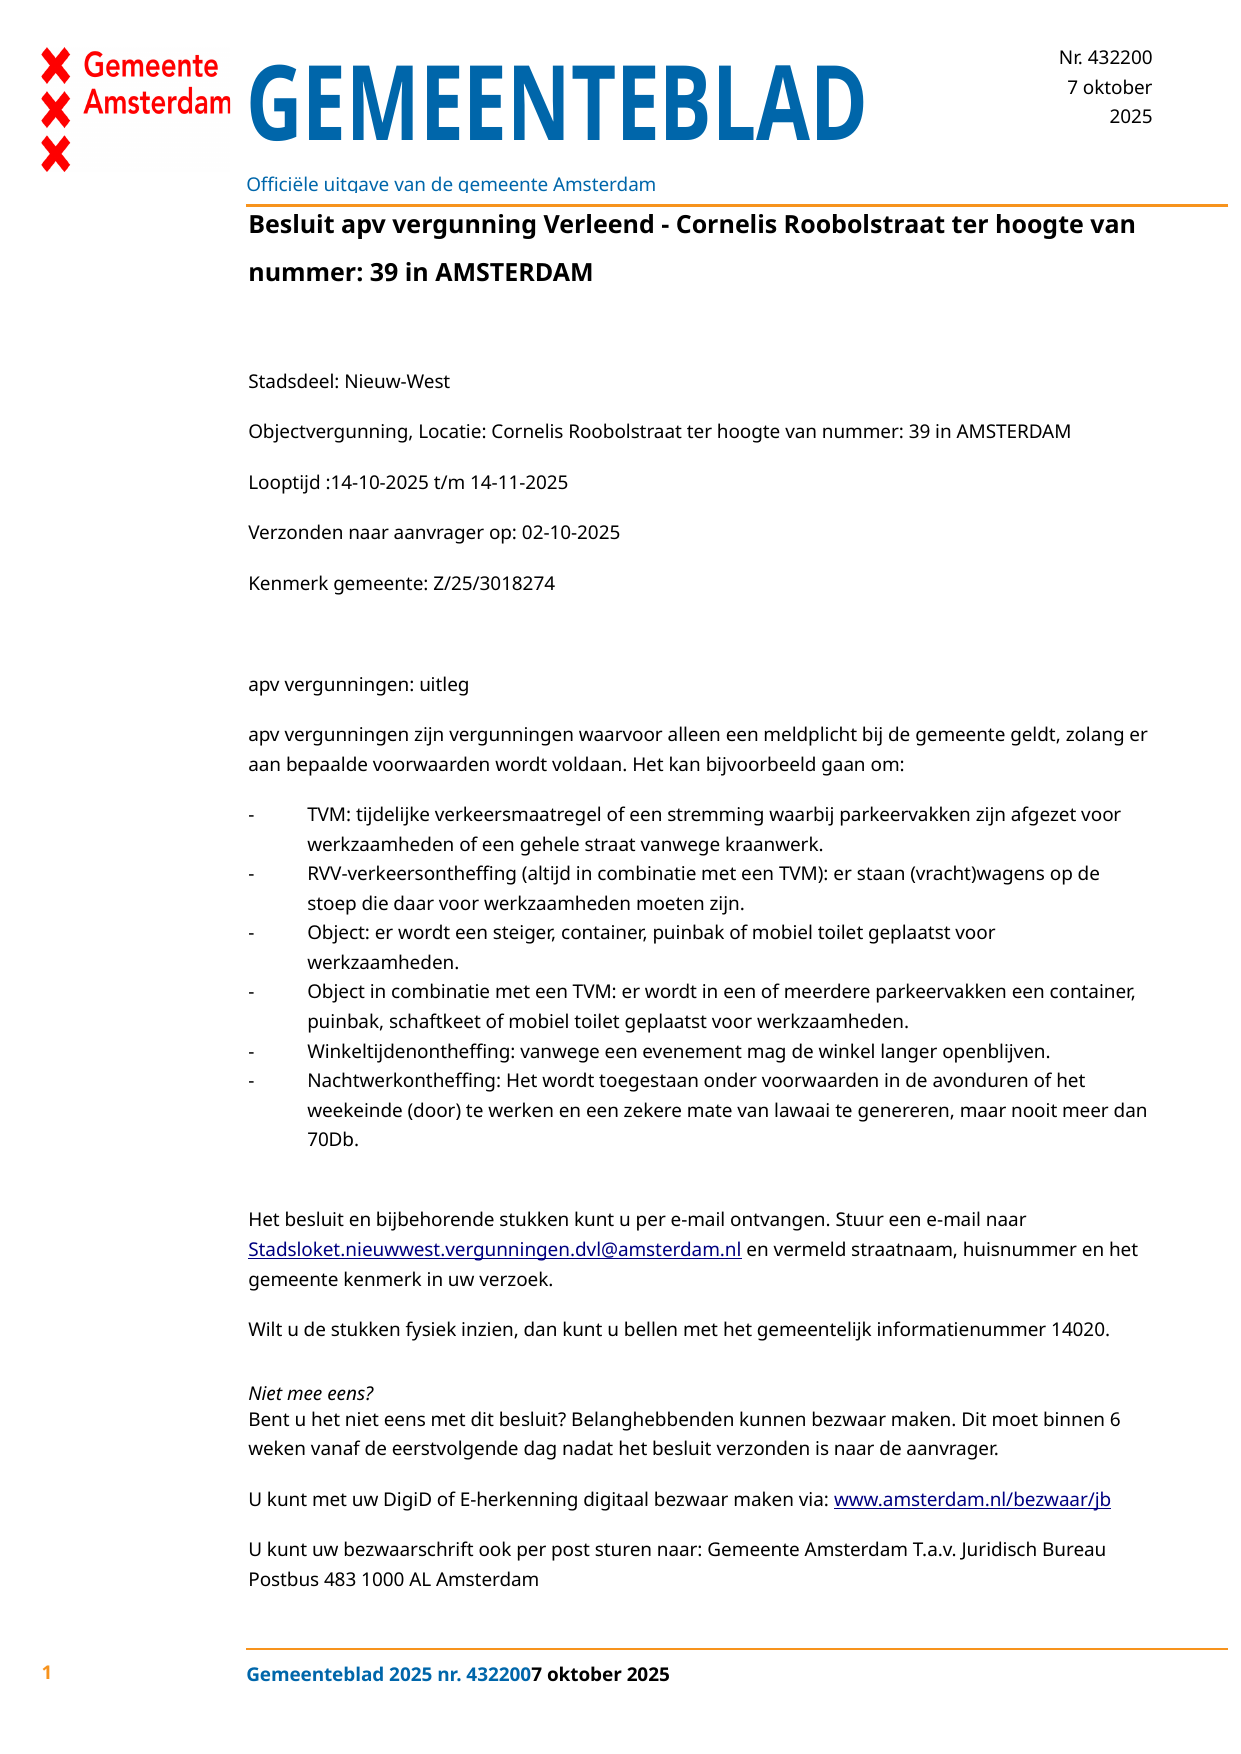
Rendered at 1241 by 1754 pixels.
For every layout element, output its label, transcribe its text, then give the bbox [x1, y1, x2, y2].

text Besluit apv vergunning Verleend - Cornelis Roobolstraat ter hoogte van nummer: 39 in AMSTERDAM [248, 207, 1152, 288]
text Looptijd :14-10-2025 t/m 14-11-2025 [248, 469, 1152, 495]
list Object in combinatie met een TVM: er wordt in een of meerdere parkeervakken een container, puinbak, schaftkeet of mobiel toilet geplaatst voor werkzaamheden. [248, 979, 1152, 1034]
list Winkeltijdenontheffing: vanwege een evenement mag de winkel langer openblijven. [248, 1038, 1152, 1064]
list TVM: tijdelijke verkeersmaatregel of een stremming waarbij parkeervakken zijn afgezet voor werkzaamheden of een gehele straat vanwege kraanwerk. [248, 801, 1152, 857]
picture [41, 47, 231, 172]
text apv vergunningen zijn vergunningen waarvoor alleen een meldplicht bij de gemeente geldt, zolang er aan bepaalde voorwaarden wordt voldaan. Het kan bijvoorbeeld gaan om: [248, 721, 1152, 777]
text Het besluit en bijbehorende stukken kunt u per e-mail ontvangen. Stuur een e-mail naar Stadsloket.nieuwwest.vergunningen.dvl@amsterdam.nl en vermeld straatnaam, huisnummer en het gemeente kenmerk in uw verzoek. [248, 1207, 1152, 1292]
list Object: er wordt een steiger, container, puinbak of mobiel toilet geplaatst voor werkzaamheden. [248, 919, 1152, 975]
text U kunt met uw DigiD of E-herkenning digitaal bezwaar maken via: www.amsterdam.nl/bezwaar/jb [248, 1486, 1152, 1512]
text Wilt u de stukken fysiek inzien, dan kunt u bellen met het gemeentelijk informatienummer 14020. [248, 1316, 1152, 1342]
text U kunt uw bezwaarschrift ook per post sturen naar: Gemeente Amsterdam T.a.v. Juridisch Bureau Postbus 483 1000 AL Amsterdam [248, 1536, 1152, 1592]
text Bent u het niet eens met dit besluit? Belanghebbenden kunnen bezwaar maken. Dit moet binnen 6 weken vanaf de eerstvolgende dag nadat het besluit verzonden is naar de aanvrager. [248, 1406, 1152, 1461]
text apv vergunningen: uitleg [248, 671, 1152, 697]
list Nachtwerkontheffing: Het wordt toegestaan onder voorwaarden in de avonduren of het weekeinde (door) te werken en een zekere mate van lawaai te genereren, maar nooit meer dan 70Db. [248, 1067, 1152, 1152]
text Objectvergunning, Locatie: Cornelis Roobolstraat ter hoogte van nummer: 39 in AMSTERDAM [248, 419, 1152, 444]
text Verzonden naar aanvrager op: 02-10-2025 [248, 519, 1152, 545]
text Kenmerk gemeente: Z/25/3018274 [248, 570, 1152, 596]
list RVV-verkeersontheffing (altijd in combinatie met een TVM): er staan (vracht)wagens op de stoep die daar voor werkzaamheden moeten zijn. [248, 860, 1152, 916]
text Niet mee eens? [248, 1380, 1152, 1406]
text Stadsdeel: Nieuw-West [248, 368, 1152, 394]
